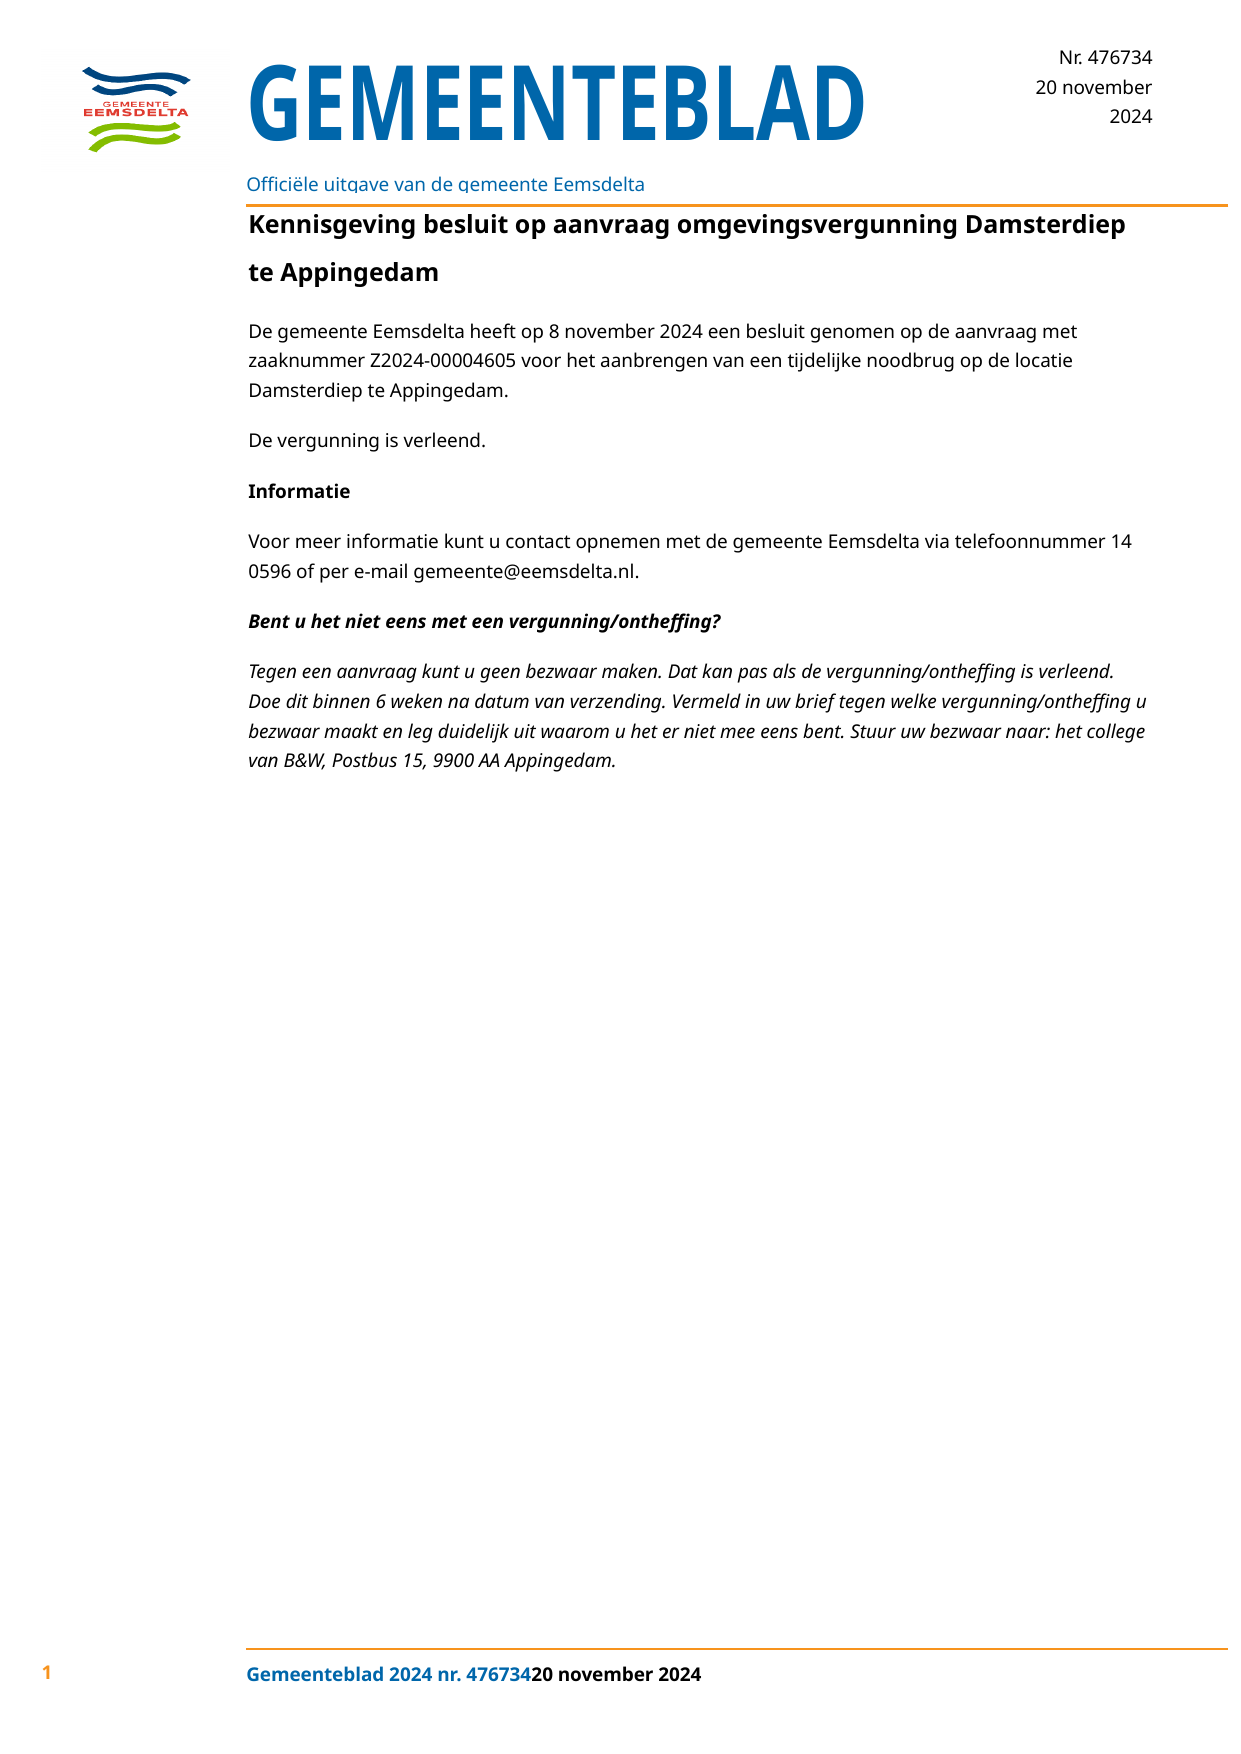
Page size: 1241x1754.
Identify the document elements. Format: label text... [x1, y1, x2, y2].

text Voor meer informatie kunt u contact opnemen met de gemeente Eemsdelta via telefoonnummer 14 0596 of per e-mail gemeente@eemsdelta.nl. [248, 528, 1152, 584]
text De gemeente Eemsdelta heeft op 8 november 2024 een besluit genomen op de aanvraag met zaaknummer Z2024-00004605 voor het aanbrengen van een tijdelijke noodbrug op de locatie Damsterdiep te Appingedam. [248, 318, 1152, 403]
text Bent u het niet eens met een vergunning/ontheffing? [248, 608, 1152, 634]
picture [41, 47, 231, 172]
text Tegen een aanvraag kunt u geen bezwaar maken. Dat kan pas als de vergunning/ontheffing is verleend. Doe dit binnen 6 weken na datum van verzending. Vermeld in uw brief tegen welke vergunning/ontheffing u bezwaar maakt en leg duidelijk uit waarom u het er niet mee eens bent. Stuur uw bezwaar naar: het college van B&W, Postbus 15, 9900 AA Appingedam. [248, 659, 1152, 773]
text De vergunning is verleend. [248, 427, 1152, 453]
text Kennisgeving besluit op aanvraag omgevingsvergunning Damsterdiep te Appingedam [248, 207, 1152, 288]
text Informatie [248, 478, 1152, 504]
